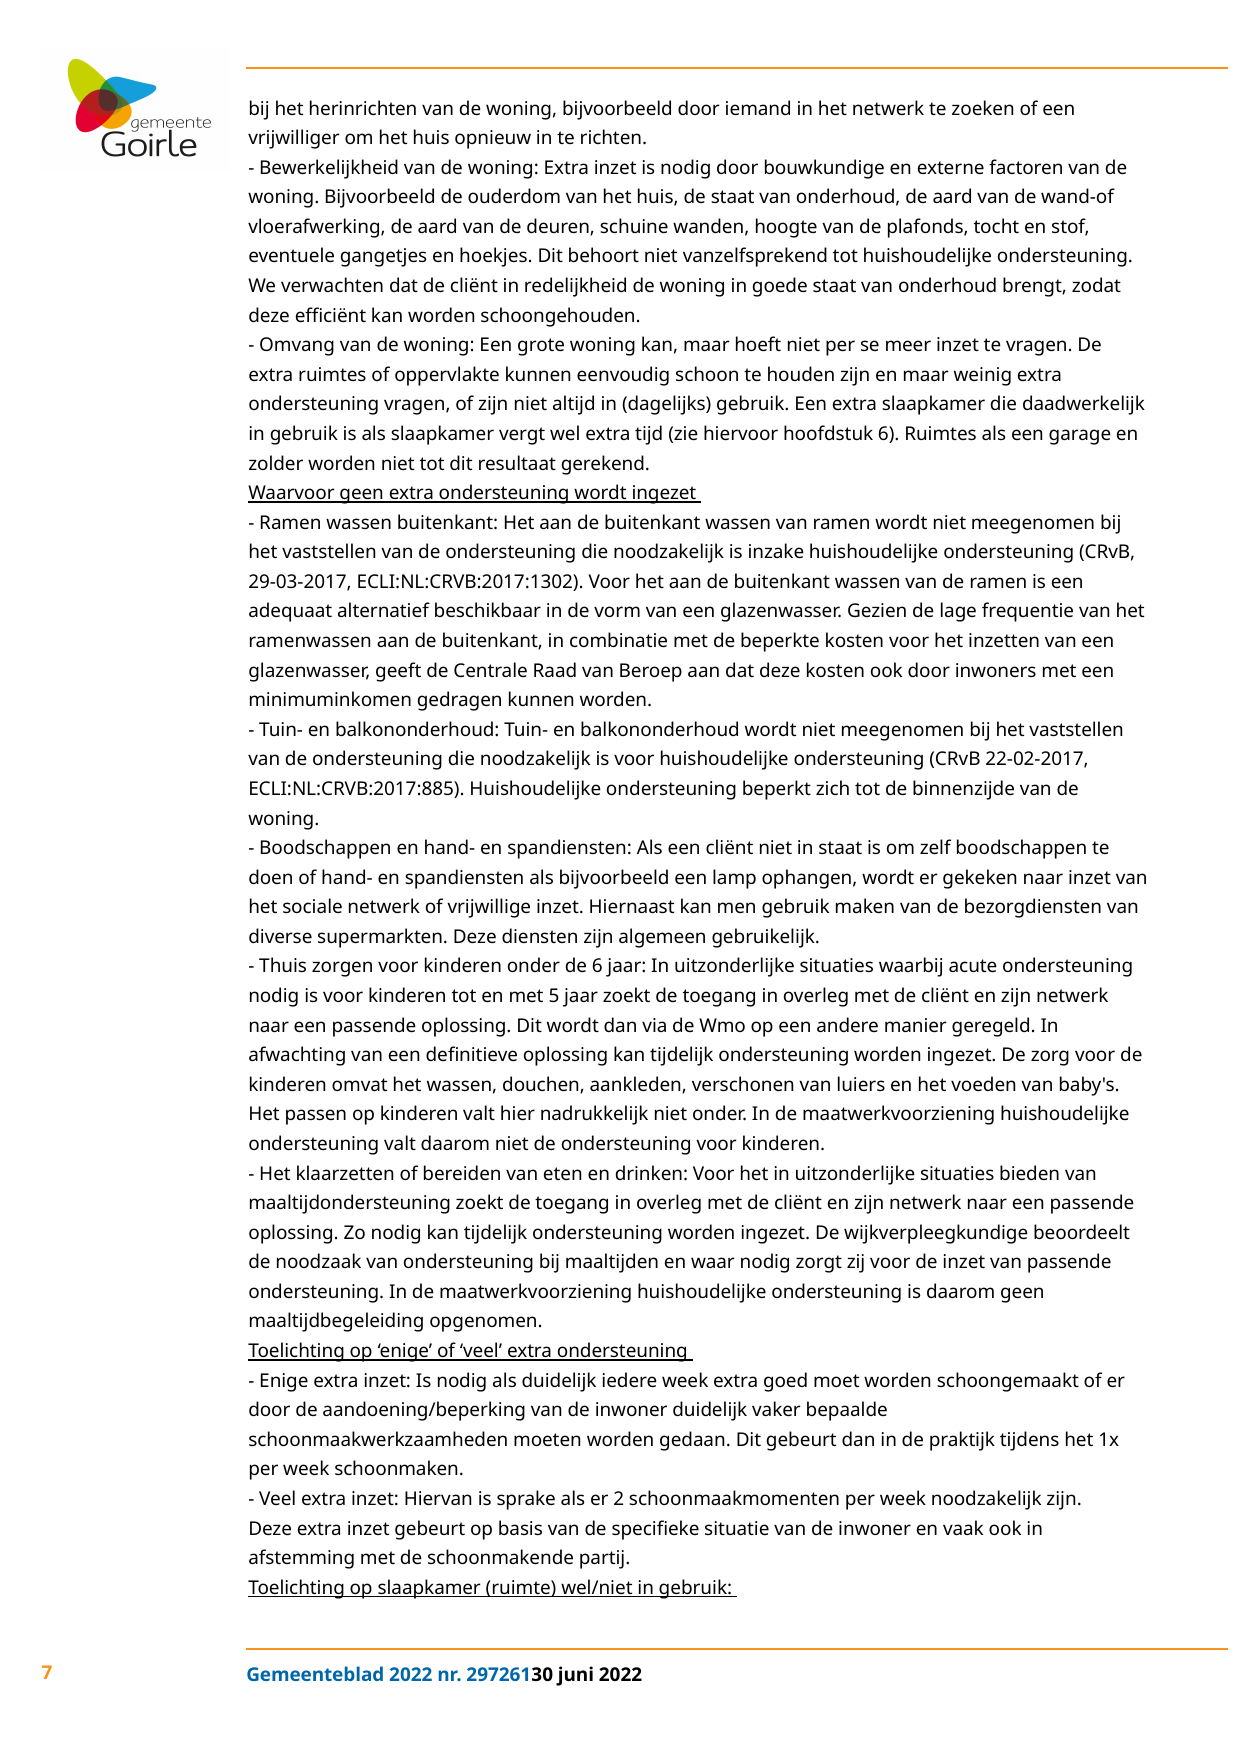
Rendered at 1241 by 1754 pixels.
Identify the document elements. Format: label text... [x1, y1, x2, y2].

text - Veel extra inzet: Hiervan is sprake als er 2 schoonmaakmomenten per week noodzakelijk zijn. [248, 1485, 1152, 1511]
text - Ramen wassen buitenkant: Het aan de buitenkant wassen van ramen wordt niet meegenomen bij het vaststellen van de ondersteuning die noodzakelijk is inzake huishoudelijke ondersteuning (CRvB, 29-03-2017, ECLI:NL:CRVB:2017:1302). Voor het aan de buitenkant wassen van de ramen is een adequaat alternatief beschikbaar in de vorm van een glazenwasser. Gezien de lage frequentie van het ramenwassen aan de buitenkant, in combinatie met de beperkte kosten voor het inzetten van een glazenwasser, geeft de Centrale Raad van Beroep aan dat deze kosten ook door inwoners met een minimuminkomen gedragen kunnen worden. [248, 509, 1152, 712]
text Toelichting op slaapkamer (ruimte) wel/niet in gebruik: [248, 1574, 1152, 1600]
text Deze extra inzet gebeurt op basis van de specifieke situatie van de inwoner en vaak ook in afstemming met de schoonmakende partij. [248, 1515, 1152, 1570]
picture [41, 47, 231, 172]
text - Het klaarzetten of bereiden van eten en drinken: Voor het in uitzonderlijke situaties bieden van maaltijdondersteuning zoekt de toegang in overleg met de cliënt en zijn netwerk naar een passende oplossing. Zo nodig kan tijdelijk ondersteuning worden ingezet. De wijkverpleegkundige beoordeelt de noodzaak van ondersteuning bij maaltijden en waar nodig zorgt zij voor de inzet van passende ondersteuning. In de maatwerkvoorziening huishoudelijke ondersteuning is daarom geen maaltijdbegeleiding opgenomen. [248, 1160, 1152, 1333]
text - Boodschappen en hand- en spandiensten: Als een cliënt niet in staat is om zelf boodschappen te doen of hand- en spandiensten als bijvoorbeeld een lamp ophangen, wordt er gekeken naar inzet van het sociale netwerk of vrijwillige inzet. Hiernaast kan men gebruik maken van de bezorgdiensten van diverse supermarkten. Deze diensten zijn algemeen gebruikelijk. [248, 834, 1152, 949]
text - Enige extra inzet: Is nodig als duidelijk iedere week extra goed moet worden schoongemaakt of er door de aandoening/beperking van de inwoner duidelijk vaker bepaalde schoonmaakwerkzaamheden moeten worden gedaan. Dit gebeurt dan in de praktijk tijdens het 1x per week schoonmaken. [248, 1367, 1152, 1481]
text - Thuis zorgen voor kinderen onder de 6 jaar: In uitzonderlijke situaties waarbij acute ondersteuning nodig is voor kinderen tot en met 5 jaar zoekt de toegang in overleg met de cliënt en zijn netwerk naar een passende oplossing. Dit wordt dan via de Wmo op een andere manier geregeld. In afwachting van een definitieve oplossing kan tijdelijk ondersteuning worden ingezet. De zorg voor de kinderen omvat het wassen, douchen, aankleden, verschonen van luiers en het voeden van baby's. Het passen op kinderen valt hier nadrukkelijk niet onder. In de maatwerkvoorziening huishoudelijke ondersteuning valt daarom niet de ondersteuning voor kinderen. [248, 953, 1152, 1156]
text - Bewerkelijkheid van de woning: Extra inzet is nodig door bouwkundige en externe factoren van de woning. Bijvoorbeeld de ouderdom van het huis, de staat van onderhoud, de aard van de wand-of vloerafwerking, de aard van de deuren, schuine wanden, hoogte van de plafonds, tocht en stof, eventuele gangetjes en hoekjes. Dit behoort niet vanzelfsprekend tot huishoudelijke ondersteuning. We verwachten dat de cliënt in redelijkheid de woning in goede staat van onderhoud brengt, zodat deze efficiënt kan worden schoongehouden. [248, 154, 1152, 328]
text bij het herinrichten van de woning, bijvoorbeeld door iemand in het netwerk te zoeken of een vrijwilliger om het huis opnieuw in te richten. [248, 95, 1152, 150]
text Toelichting op ‘enige’ of ‘veel’ extra ondersteuning [248, 1337, 1152, 1363]
text Waarvoor geen extra ondersteuning wordt ingezet [248, 479, 1152, 505]
text - Tuin- en balkononderhoud: Tuin- en balkononderhoud wordt niet meegenomen bij het vaststellen van de ondersteuning die noodzakelijk is voor huishoudelijke ondersteuning (CRvB 22-02-2017, ECLI:NL:CRVB:2017:885). Huishoudelijke ondersteuning beperkt zich tot de binnenzijde van de woning. [248, 716, 1152, 831]
text - Omvang van de woning: Een grote woning kan, maar hoeft niet per se meer inzet te vragen. De extra ruimtes of oppervlakte kunnen eenvoudig schoon te houden zijn en maar weinig extra ondersteuning vragen, of zijn niet altijd in (dagelijks) gebruik. Een extra slaapkamer die daadwerkelijk in gebruik is als slaapkamer vergt wel extra tijd (zie hiervoor hoofdstuk 6). Ruimtes als een garage en zolder worden niet tot dit resultaat gerekend. [248, 331, 1152, 476]
